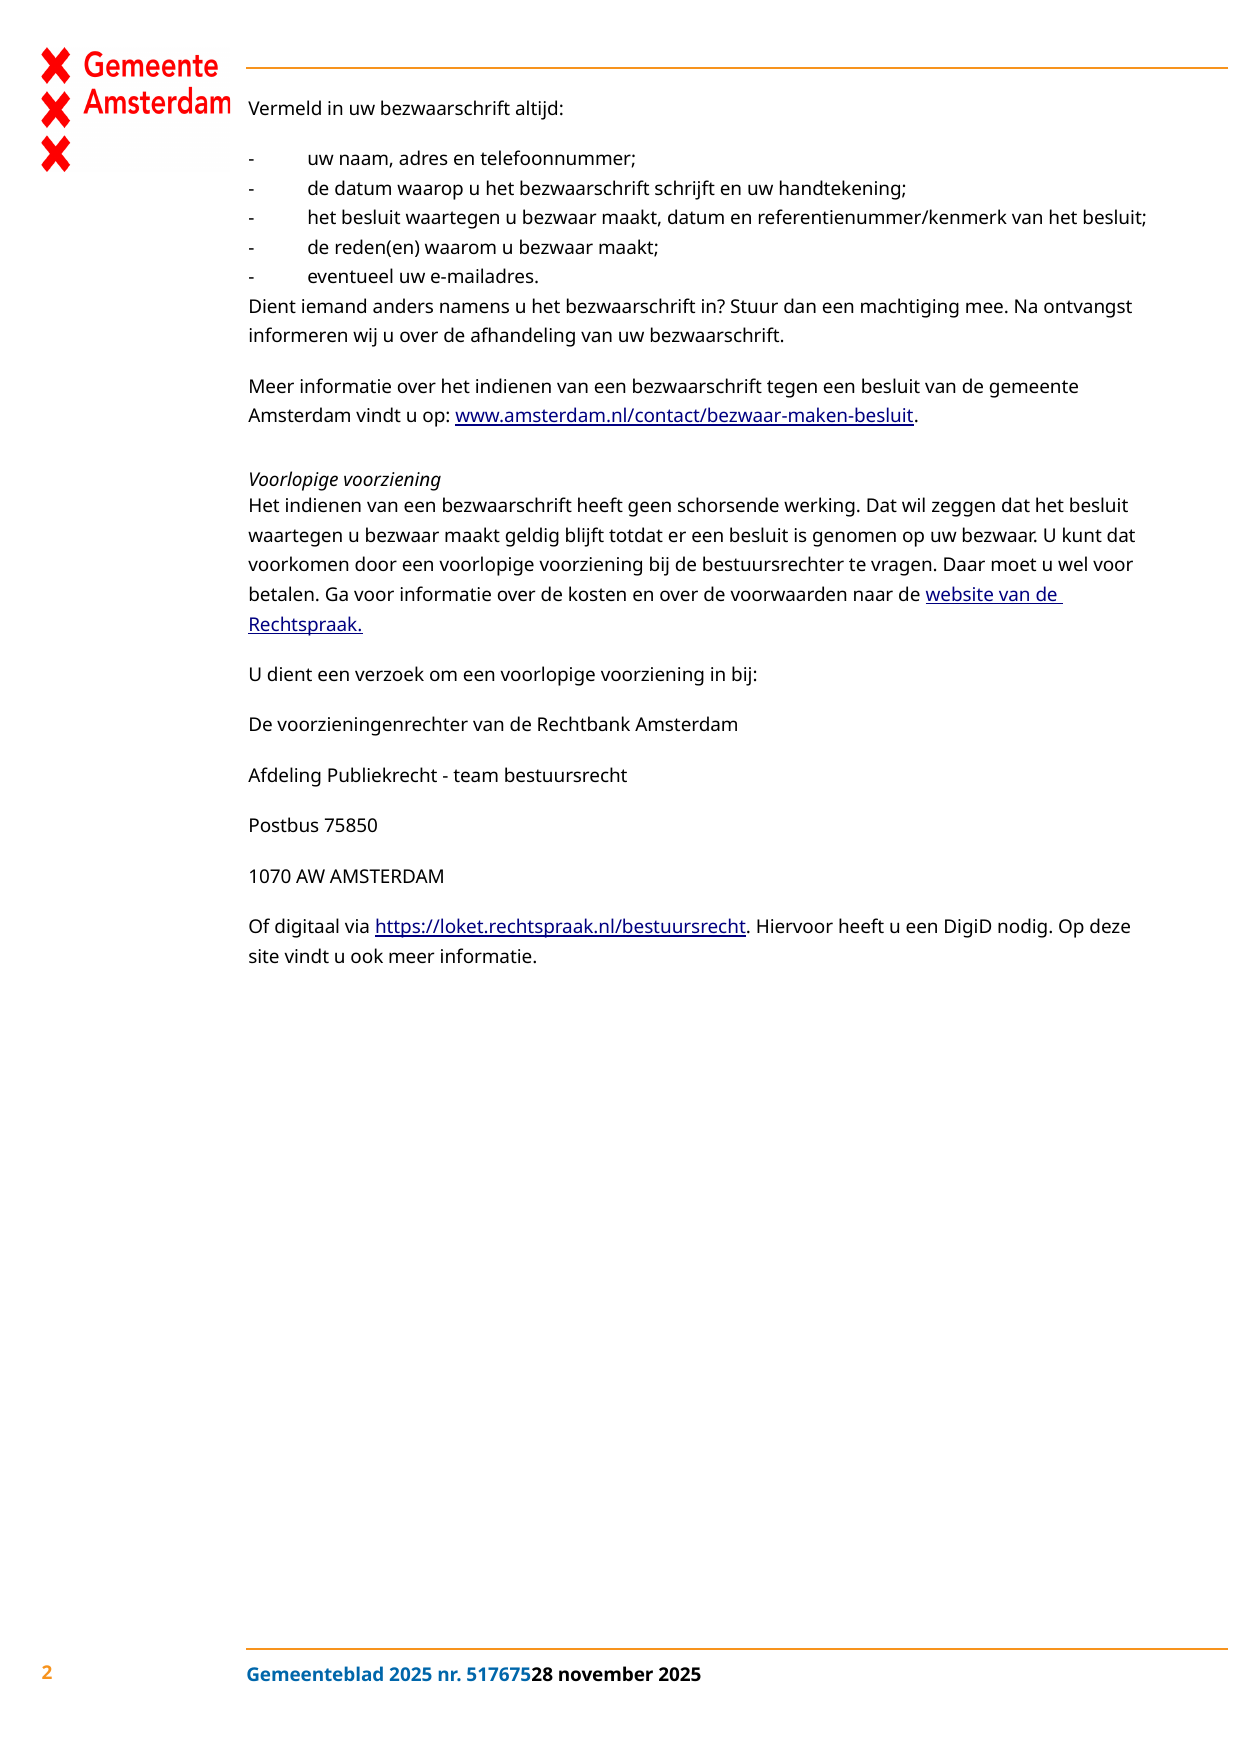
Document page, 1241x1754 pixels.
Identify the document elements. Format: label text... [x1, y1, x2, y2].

text Voorlopige voorziening [248, 467, 1152, 492]
text U dient een verzoek om een voorlopige voorziening in bij: [248, 661, 1152, 687]
text Postbus 75850 [248, 812, 1152, 838]
list de reden(en) waarom u bezwaar maakt; [248, 234, 1152, 260]
text Dient iemand anders namens u het bezwaarschrift in? Stuur dan een machtiging mee. Na ontvangst informeren wij u over de afhandeling van uw bezwaarschrift. [248, 293, 1152, 348]
text Of digitaal via https://loket.rechtspraak.nl/bestuursrecht. Hiervoor heeft u een DigiD nodig. Op deze site vindt u ook meer informatie. [248, 913, 1152, 968]
text Afdeling Publiekrecht - team bestuursrecht [248, 762, 1152, 788]
list het besluit waartegen u bezwaar maakt, datum en referentienummer/kenmerk van het besluit; [248, 204, 1152, 230]
text Vermeld in uw bezwaarschrift altijd: [248, 95, 1152, 121]
text 1070 AW AMSTERDAM [248, 863, 1152, 888]
picture [41, 47, 231, 172]
list uw naam, adres en telefoonnummer; [248, 145, 1152, 171]
text De voorzieningenrechter van de Rechtbank Amsterdam [248, 712, 1152, 737]
text Het indienen van een bezwaarschrift heeft geen schorsende werking. Dat wil zeggen dat het besluit waartegen u bezwaar maakt geldig blijft totdat er een besluit is genomen op uw bezwaar. U kunt dat voorkomen door een voorlopige voorziening bij de bestuursrechter te vragen. Daar moet u wel voor betalen. Ga voor informatie over de kosten en over de voorwaarden naar de website van de Rechtspraak. [248, 492, 1152, 636]
list de datum waarop u het bezwaarschrift schrijft en uw handtekening; [248, 175, 1152, 201]
list eventueel uw e-mailadres. [248, 263, 1152, 289]
text Meer informatie over het indienen van een bezwaarschrift tegen een besluit van de gemeente Amsterdam vindt u op: www.amsterdam.nl/contact/bezwaar-maken-besluit. [248, 373, 1152, 428]
